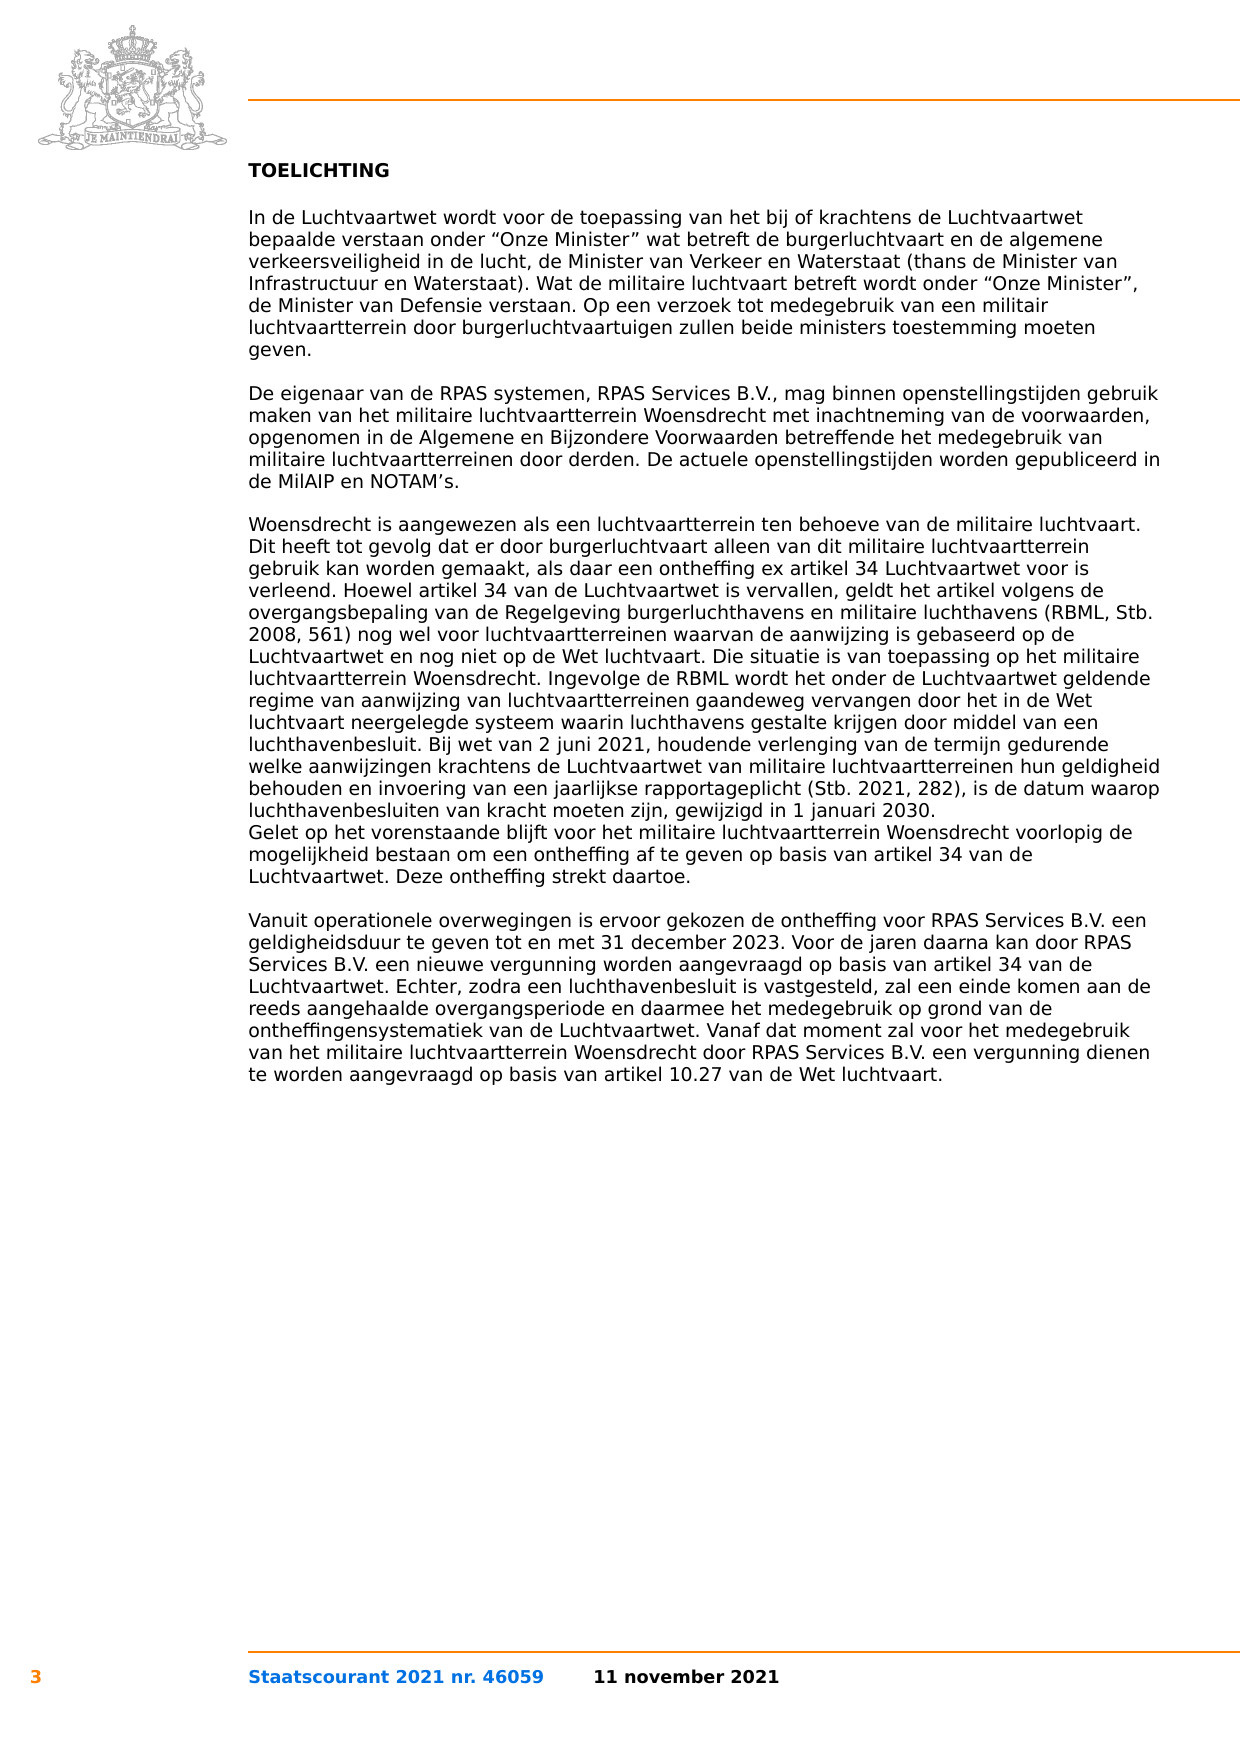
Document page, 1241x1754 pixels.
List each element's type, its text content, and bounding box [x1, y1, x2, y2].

text In de Luchtvaartwet wordt voor de toepassing van het bij of krachtens de Luchtvaartwet bepaalde verstaan onder “Onze Minister” wat betreft de burgerluchtvaart en de algemene verkeersveiligheid in de lucht, de Minister van Verkeer en Waterstaat (thans de Minister van Infrastructuur en Waterstaat). Wat de militaire luchtvaart betreft wordt onder “Onze Minister”, de Minister van Defensie verstaan. Op een verzoek tot medegebruik van een militair luchtvaartterrein door burgerluchtvaartuigen zullen beide ministers toestemming moeten geven. [248, 207, 1163, 361]
text Woensdrecht is aangewezen als een luchtvaartterrein ten behoeve van de militaire luchtvaart. Dit heeft tot gevolg dat er door burgerluchtvaart alleen van dit militaire luchtvaartterrein gebruik kan worden gemaakt, als daar een ontheffing ex artikel 34 Luchtvaartwet voor is verleend. Hoewel artikel 34 van de Luchtvaartwet is vervallen, geldt het artikel volgens de overgangsbepaling van de Regelgeving burgerluchthavens en militaire luchthavens (RBML, Stb. 2008, 561) nog wel voor luchtvaartterreinen waarvan de aanwijzing is gebaseerd op de Luchtvaartwet en nog niet op de Wet luchtvaart. Die situatie is van toepassing op het militaire luchtvaartterrein Woensdrecht. Ingevolge de RBML wordt het onder de Luchtvaartwet geldende regime van aanwijzing van luchtvaartterreinen gaandeweg vervangen door het in de Wet luchtvaart neergelegde systeem waarin luchthavens gestalte krijgen door middel van een luchthavenbesluit. Bij wet van 2 juni 2021, houdende verlenging van de termijn gedurende welke aanwijzingen krachtens de Luchtvaartwet van militaire luchtvaartterreinen hun geldigheid behouden en invoering van een jaarlijkse rapportageplicht (Stb. 2021, 282), is de datum waarop luchthavenbesluiten van kracht moeten zijn, gewijzigd in 1 januari 2030. [248, 514, 1163, 822]
text De eigenaar van de RPAS systemen, RPAS Services B.V., mag binnen openstellingstijden gebruik maken van het militaire luchtvaartterrein Woensdrecht met inachtneming van de voorwaarden, opgenomen in de Algemene en Bijzondere Voorwaarden betreffende het medegebruik van militaire luchtvaartterreinen door derden. De actuele openstellingstijden worden gepubliceerd in de MilAIP en NOTAM’s. [248, 383, 1163, 492]
text Gelet op het vorenstaande blijft voor het militaire luchtvaartterrein Woensdrecht voorlopig de mogelijkheid bestaan om een ontheffing af te geven op basis van artikel 34 van de Luchtvaartwet. Deze ontheffing strekt daartoe. [248, 822, 1163, 888]
subtitle TOELICHTING [248, 160, 1163, 182]
picture [38, 25, 227, 150]
text Vanuit operationele overwegingen is ervoor gekozen de ontheffing voor RPAS Services B.V. een geldigheidsduur te geven tot en met 31 december 2023. Voor de jaren daarna kan door RPAS Services B.V. een nieuwe vergunning worden aangevraagd op basis van artikel 34 van de Luchtvaartwet. Echter, zodra een luchthavenbesluit is vastgesteld, zal een einde komen aan de reeds aangehaalde overgangsperiode en daarmee het medegebruik op grond van de ontheffingensystematiek van de Luchtvaartwet. Vanaf dat moment zal voor het medegebruik van het militaire luchtvaartterrein Woensdrecht door RPAS Services B.V. een vergunning dienen te worden aangevraagd op basis van artikel 10.27 van de Wet luchtvaart. [248, 910, 1163, 1086]
